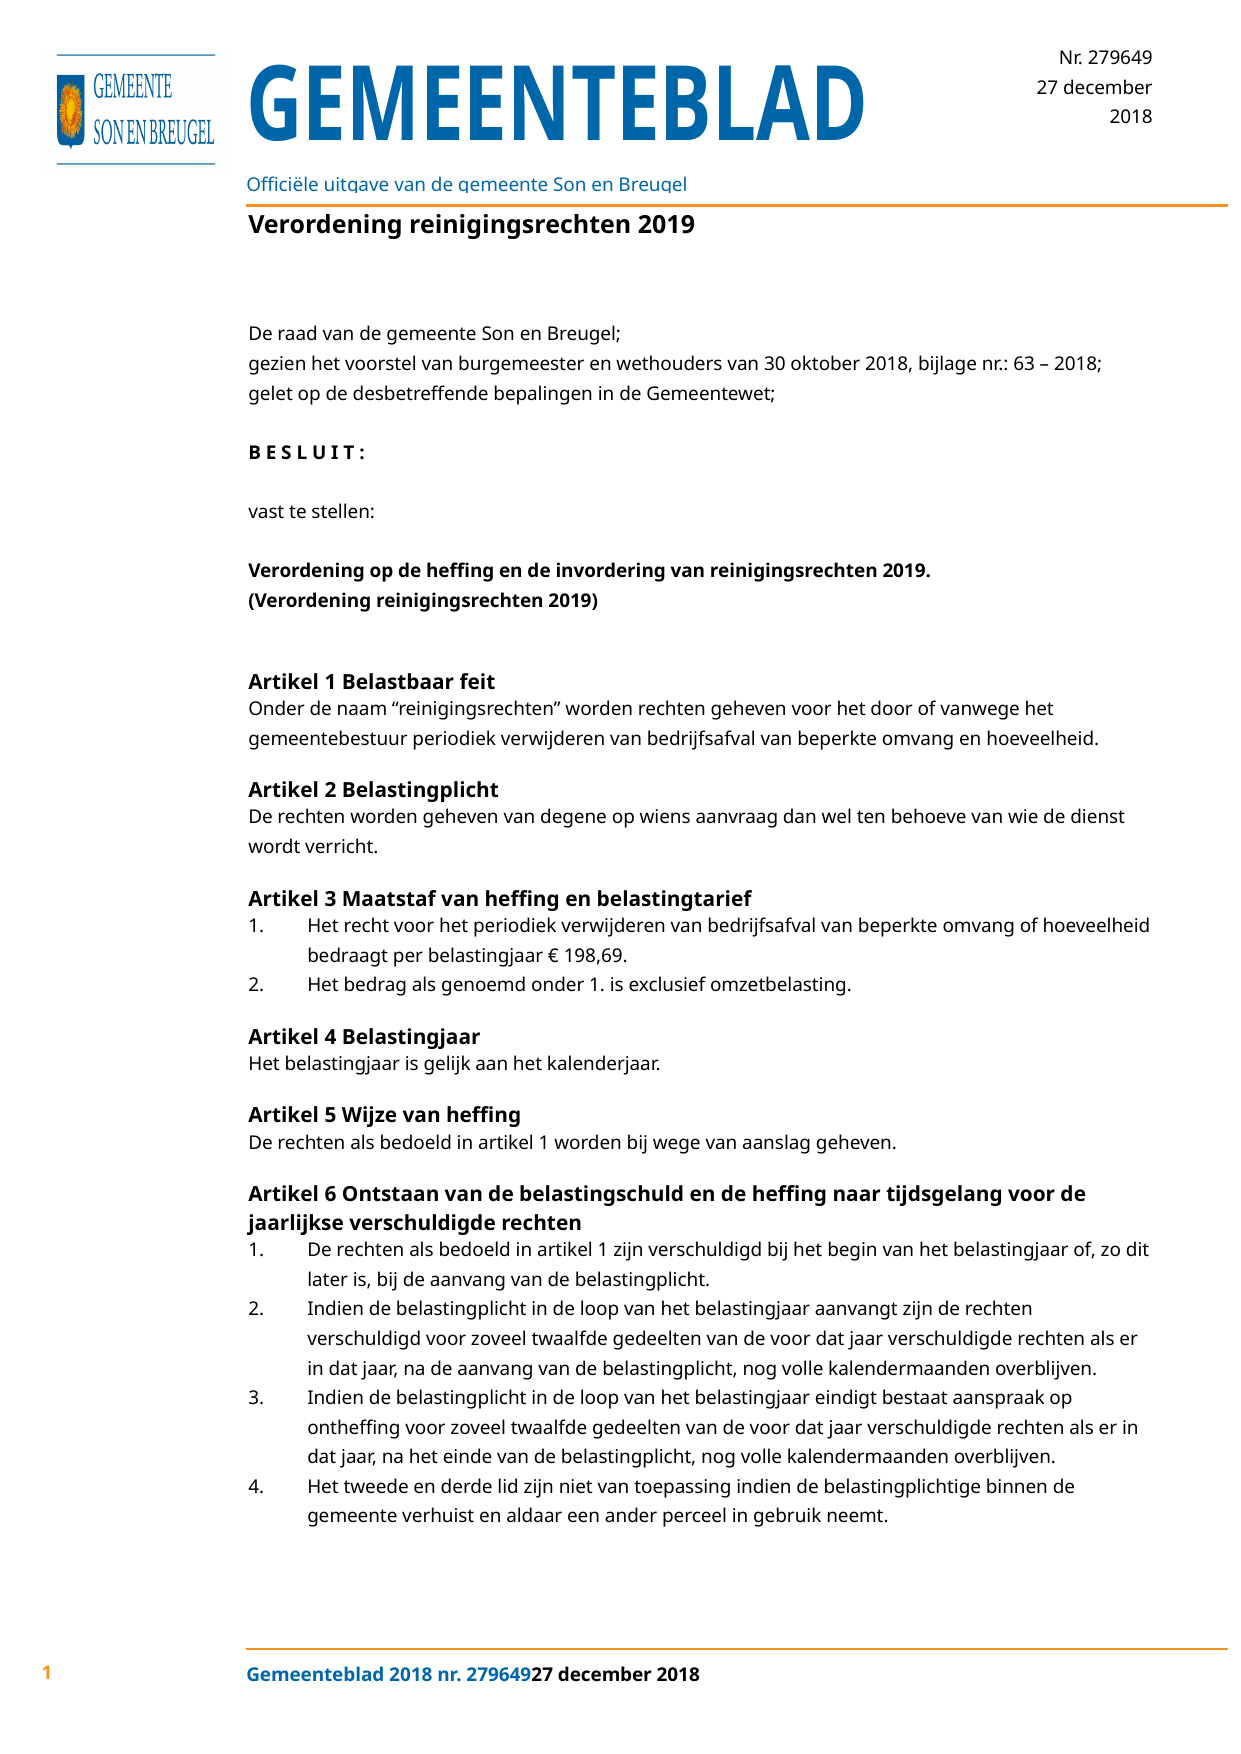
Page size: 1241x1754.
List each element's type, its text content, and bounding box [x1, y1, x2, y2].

text Artikel 2 Belastingplicht [248, 775, 1152, 804]
list Het tweede en derde lid zijn niet van toepassing indien de belastingplichtige binnen de gemeente verhuist en aldaar een ander perceel in gebruik neemt. [248, 1473, 1152, 1528]
text Artikel 6 Ontstaan van de belastingschuld en de heffing naar tijdsgelang voor de jaarlijkse verschuldigde rechten [248, 1179, 1152, 1236]
list Indien de belastingplicht in de loop van het belastingjaar eindigt bestaat aanspraak op ontheffing voor zoveel twaalfde gedeelten van de voor dat jaar verschuldigde rechten als er in dat jaar, na het einde van de belastingplicht, nog volle kalendermaanden overblijven. [248, 1384, 1152, 1469]
picture [41, 47, 231, 172]
text De rechten worden geheven van degene op wiens aanvraag dan wel ten behoeve van wie de dienst wordt verricht. [248, 804, 1152, 859]
text vast te stellen: [248, 498, 1152, 524]
text Verordening reinigingsrechten 2019 [248, 207, 1152, 241]
text De rechten als bedoeld in artikel 1 worden bij wege van aanslag geheven. [248, 1129, 1152, 1155]
text Artikel 5 Wijze van heffing [248, 1101, 1152, 1129]
text (Verordening reinigingsrechten 2019) [248, 587, 1152, 613]
text De raad van de gemeente Son en Breugel; [248, 321, 1152, 346]
text Verordening op de heffing en de invordering van reinigingsrechten 2019. [248, 557, 1152, 583]
text Onder de naam “reinigingsrechten” worden rechten geheven voor het door of vanwege het gemeentebestuur periodiek verwijderen van bedrijfsafval van beperkte omvang en hoeveelheid. [248, 695, 1152, 751]
text Het belastingjaar is gelijk aan het kalenderjaar. [248, 1050, 1152, 1076]
text gezien het voorstel van burgemeester en wethouders van 30 oktober 2018, bijlage nr.: 63 – 2018; [248, 350, 1152, 376]
list De rechten als bedoeld in artikel 1 zijn verschuldigd bij het begin van het belastingjaar of, zo dit later is, bij de aanvang van de belastingplicht. [248, 1236, 1152, 1292]
text Artikel 4 Belastingjaar [248, 1022, 1152, 1050]
list Indien de belastingplicht in de loop van het belastingjaar aanvangt zijn de rechten verschuldigd voor zoveel twaalfde gedeelten van de voor dat jaar verschuldigde rechten als er in dat jaar, na de aanvang van de belastingplicht, nog volle kalendermaanden overblijven. [248, 1296, 1152, 1380]
list Het bedrag als genoemd onder 1. is exclusief omzetbelasting. [248, 971, 1152, 997]
text B E S L U I T : [248, 439, 1152, 465]
text Artikel 3 Maatstaf van heffing en belastingtarief [248, 884, 1152, 912]
text gelet op de desbetreffende bepalingen in de Gemeentewet; [248, 380, 1152, 406]
list Het recht voor het periodiek verwijderen van bedrijfsafval van beperkte omvang of hoeveelheid bedraagt per belastingjaar € 198,69. [248, 912, 1152, 967]
text Artikel 1 Belastbaar feit [248, 667, 1152, 695]
